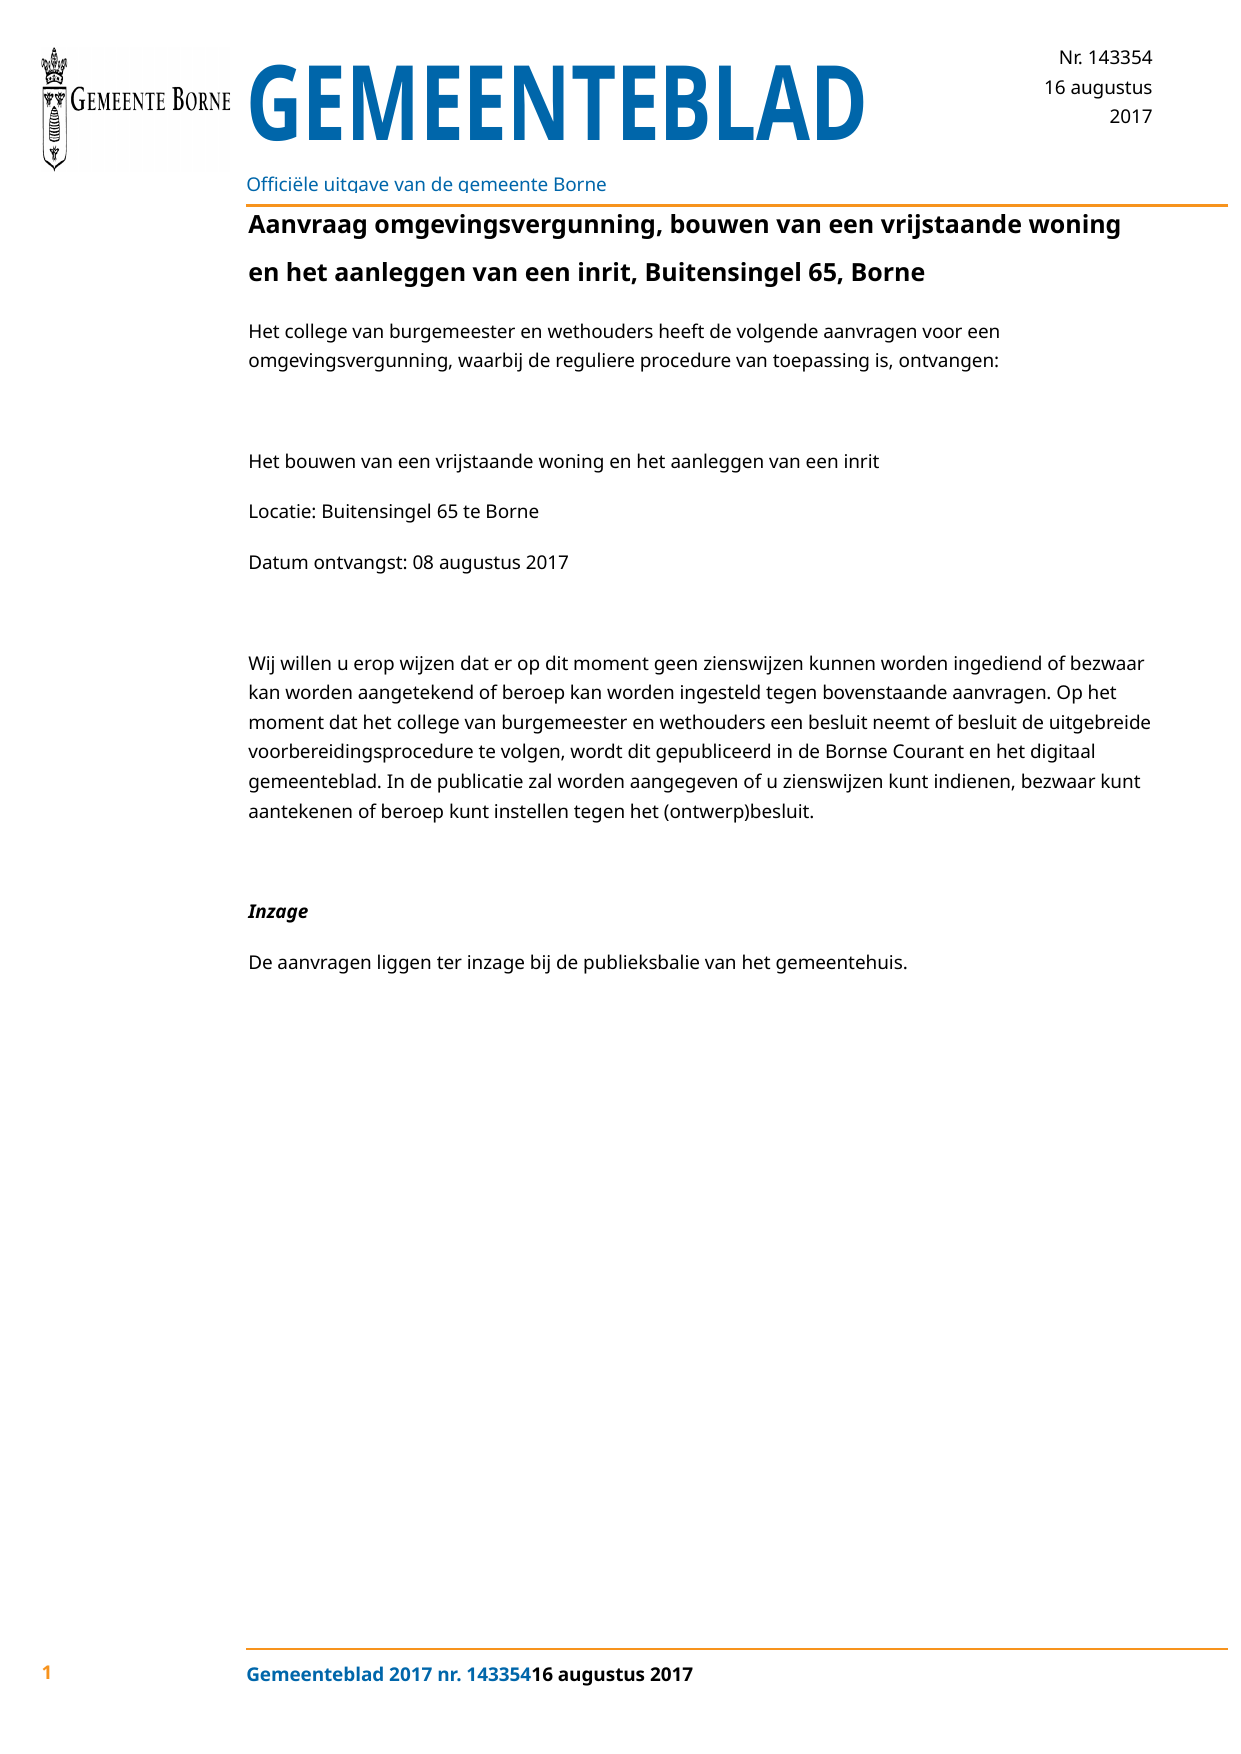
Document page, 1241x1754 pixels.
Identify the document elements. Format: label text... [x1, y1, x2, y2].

text Het bouwen van een vrijstaande woning en het aanleggen van een inrit [248, 448, 1152, 474]
text De aanvragen liggen ter inzage bij de publieksbalie van het gemeentehuis. [248, 949, 1152, 975]
text Locatie: Buitensingel 65 te Borne [248, 499, 1152, 524]
text Het college van burgemeester en wethouders heeft de volgende aanvragen voor een omgevingsvergunning, waarbij de reguliere procedure van toepassing is, ontvangen: [248, 318, 1152, 373]
text Inzage [248, 899, 1152, 924]
text Aanvraag omgevingsvergunning, bouwen van een vrijstaande woning en het aanleggen van een inrit, Buitensingel 65, Borne [248, 207, 1152, 288]
picture [41, 47, 231, 172]
text Datum ontvangst: 08 augustus 2017 [248, 549, 1152, 575]
text Wij willen u erop wijzen dat er op dit moment geen zienswijzen kunnen worden ingediend of bezwaar kan worden aangetekend of beroep kan worden ingesteld tegen bovenstaande aanvragen. Op het moment dat het college van burgemeester en wethouders een besluit neemt of besluit de uitgebreide voorbereidingsprocedure te volgen, wordt dit gepubliceerd in de Bornse Courant en het digitaal gemeenteblad. In de publicatie zal worden aangegeven of u zienswijzen kunt indienen, bezwaar kunt aantekenen of beroep kunt instellen tegen het (ontwerp)besluit. [248, 650, 1152, 824]
